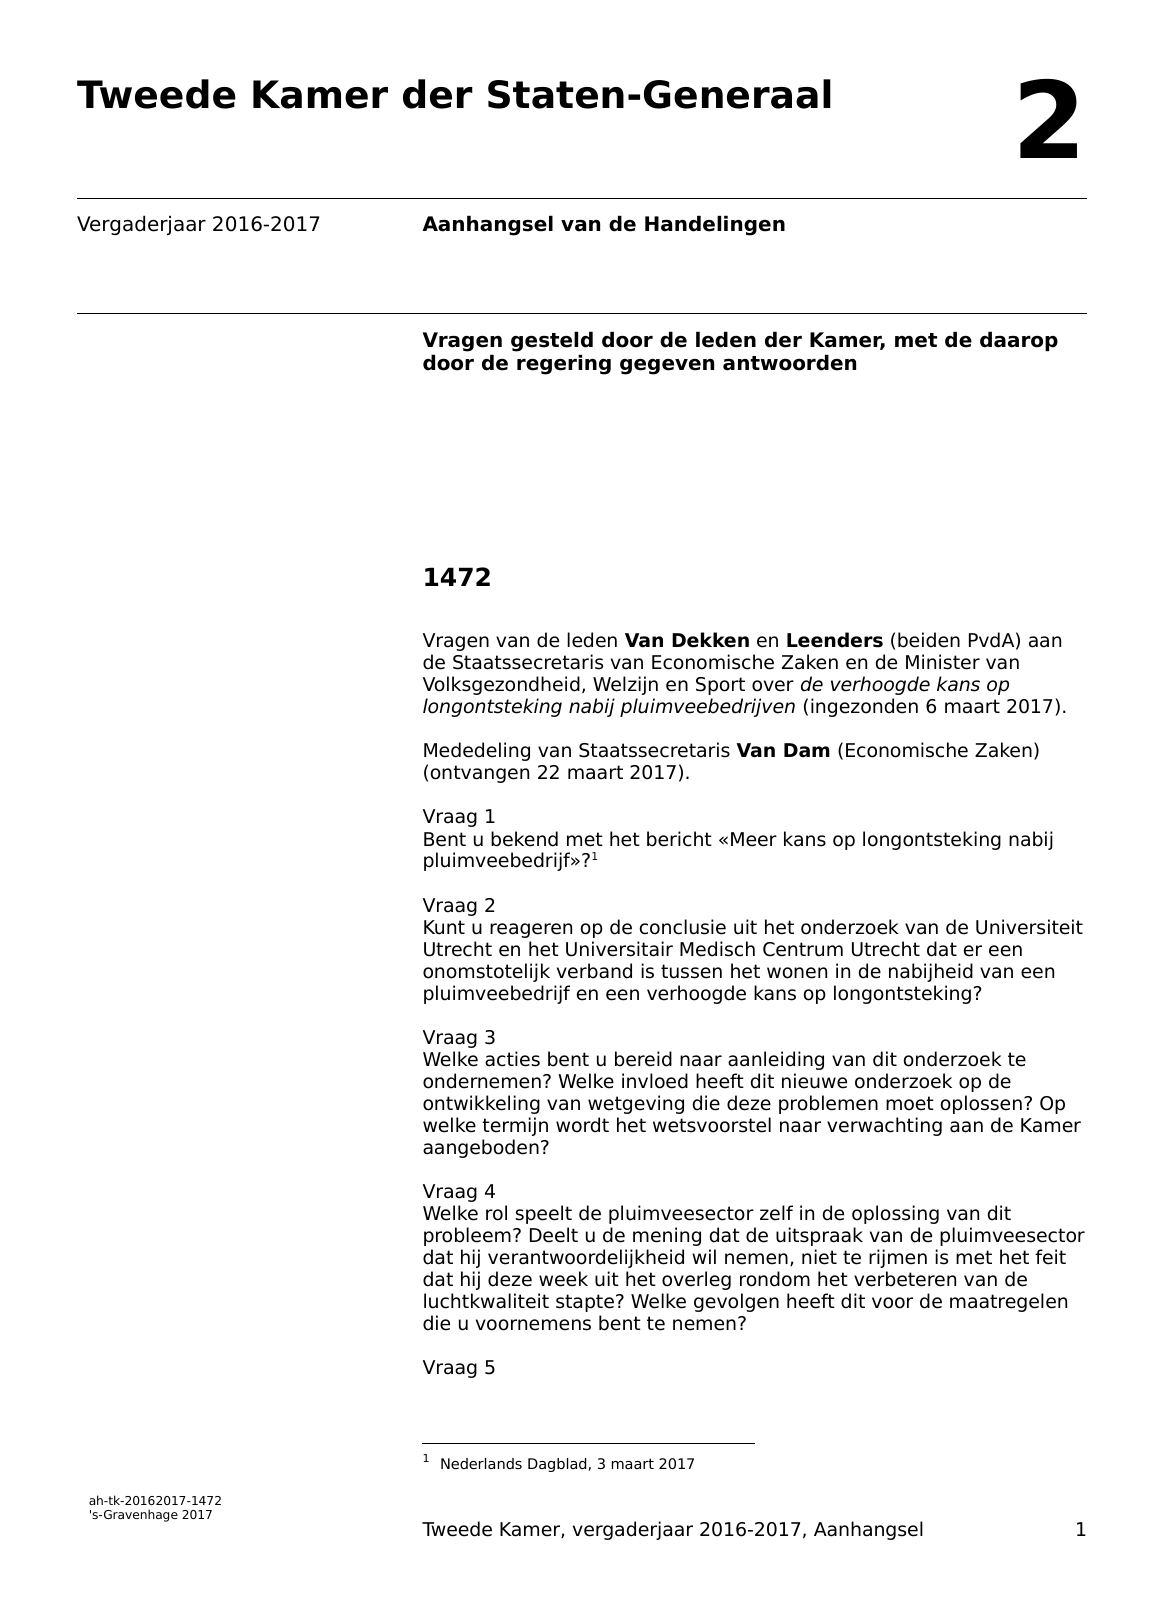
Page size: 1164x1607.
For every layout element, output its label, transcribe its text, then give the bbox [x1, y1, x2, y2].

text Vraag 1 [422, 806, 1087, 828]
text Vraag 4 [422, 1181, 1087, 1203]
text Vraag 2 [422, 894, 1087, 917]
text 1472 [422, 563, 1087, 592]
text Welke acties bent u bereid naar aanleiding van dit onderzoek te ondernemen? Welke invloed heeft dit nieuwe onderzoek op de ontwikkeling van wetgeving die deze problemen moet oplossen? Op welke termijn wordt het wetsvoorstel naar verwachting aan de Kamer aangeboden? [422, 1049, 1087, 1158]
text Kunt u reageren op de conclusie uit het onderzoek van de Universiteit Utrecht en het Universitair Medisch Centrum Utrecht dat er een onomstotelijk verband is tussen het wonen in de nabijheid van een pluimveebedrijf en een verhoogde kans op longontsteking? [422, 917, 1087, 1004]
text Mededeling van Staatssecretaris Van Dam (Economische Zaken) (ontvangen 22 maart 2017). [422, 740, 1087, 784]
text Bent u bekend met het bericht «Meer kans op longontsteking nabij pluimveebedrijf»? [422, 828, 1087, 872]
table_cell Aanhangsel van de Handelingen [422, 199, 1087, 313]
table_cell Vergaderjaar 2016-2017 [77, 199, 422, 313]
text Vraag 3 [422, 1027, 1087, 1049]
text Vraag 5 [422, 1357, 1087, 1379]
text 's-Gravenhage 2017 [88, 1508, 323, 1522]
text ah-tk-20162017-1472 [88, 1494, 323, 1508]
text Nederlands Dagblad, 3 maart 2017 [422, 1452, 1087, 1474]
table_header Tweede Kamer der Staten-Generaal [77, 59, 886, 198]
table_cell Vragen gesteld door de leden der Kamer, met de daarop door de regering gegeven antwoorden [422, 314, 1087, 375]
text Vragen van de leden Van Dekken en Leenders (beiden PvdA) aan de Staatssecretaris van Economische Zaken en de Minister van Volksgezondheid, Welzijn en Sport over de verhoogde kans op longontsteking nabij pluimveebedrijven (ingezonden 6 maart 2017). [422, 630, 1087, 718]
table_header 2 [886, 59, 1087, 198]
table_cell [77, 314, 422, 375]
text Welke rol speelt de pluimveesector zelf in de oplossing van dit probleem? Deelt u de mening dat de uitspraak van de pluimveesector dat hij verantwoordelijkheid wil nemen, niet te rijmen is met het feit dat hij deze week uit het overleg rondom het verbeteren van de luchtkwaliteit stapte? Welke gevolgen heeft dit voor de maatregelen die u voornemens bent te nemen? [422, 1203, 1087, 1334]
